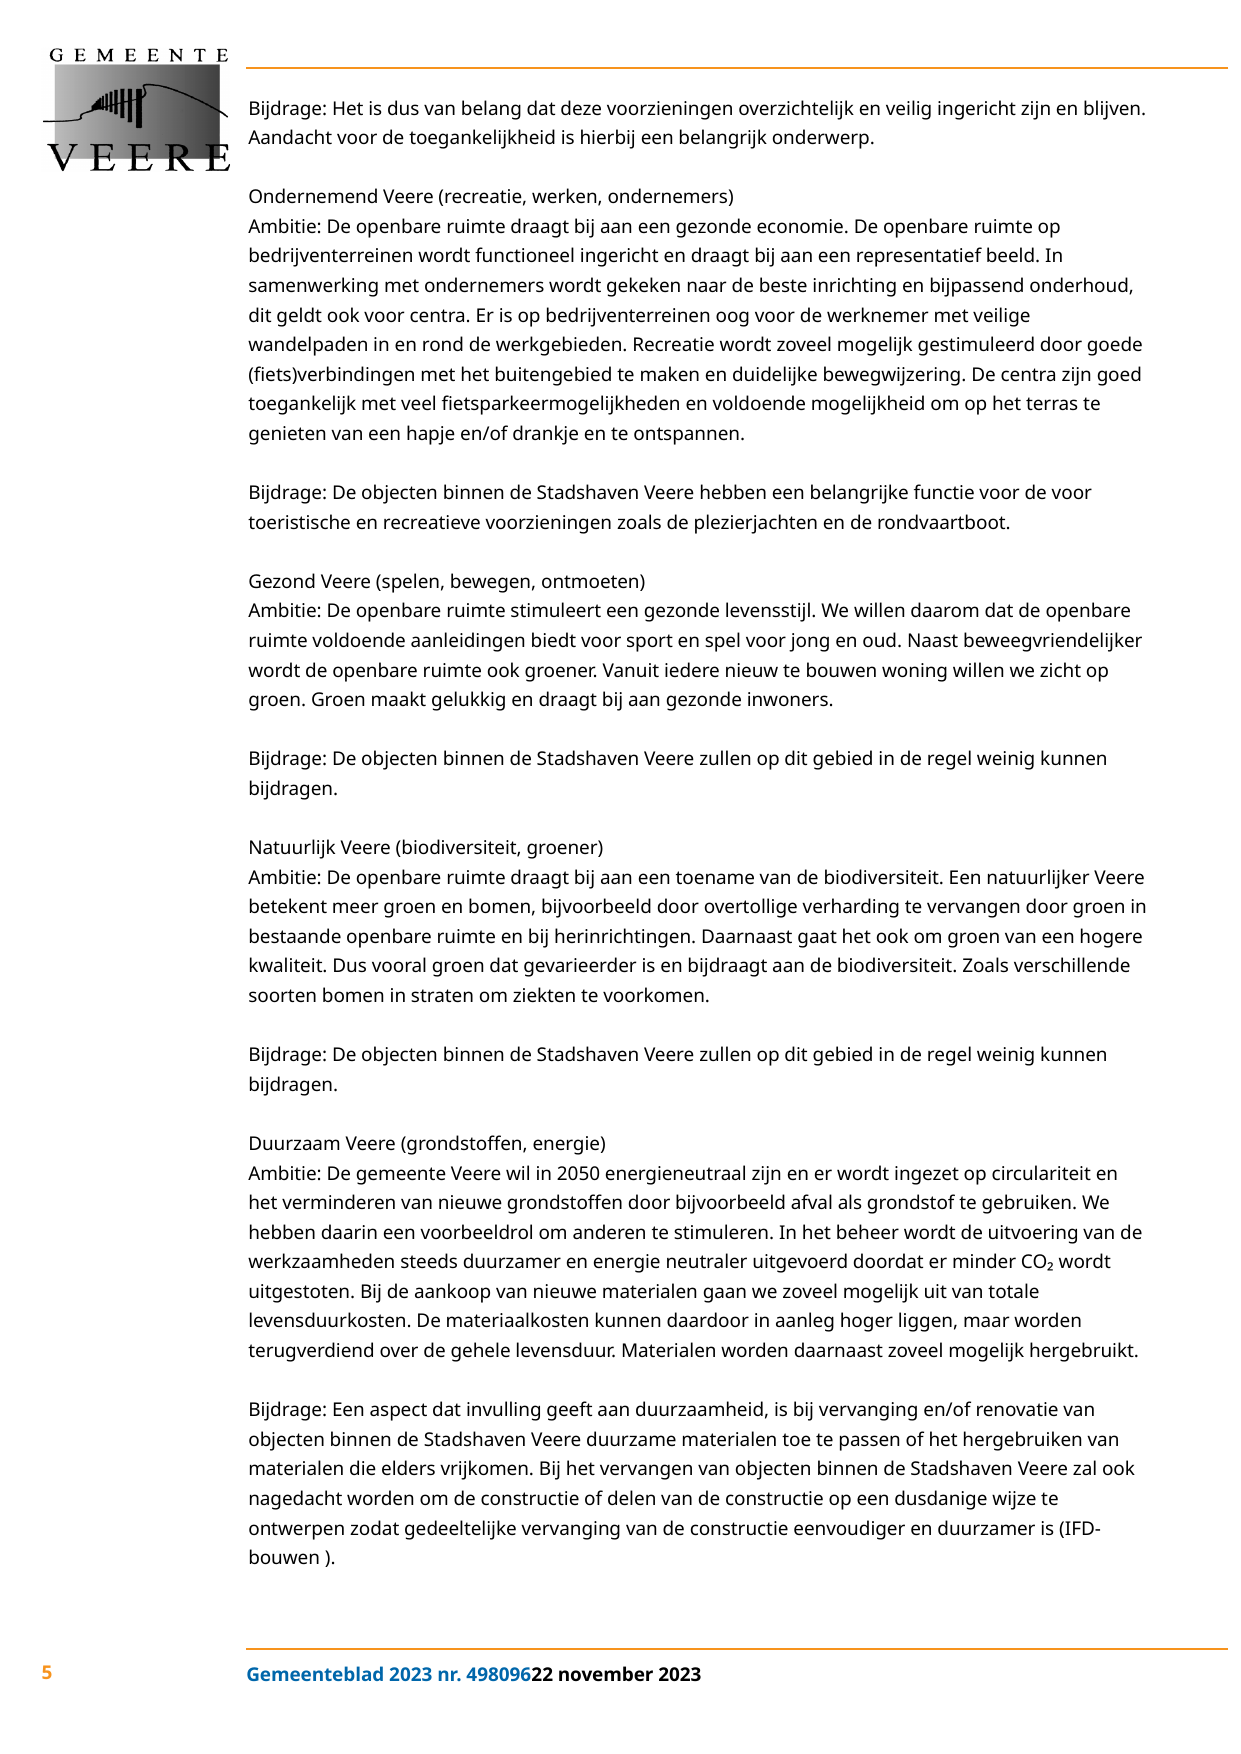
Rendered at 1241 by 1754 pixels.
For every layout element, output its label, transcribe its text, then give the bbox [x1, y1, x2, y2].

text Natuurlijk Veere (biodiversiteit, groener) [248, 834, 1152, 860]
text Bijdrage: De objecten binnen de Stadshaven Veere zullen op dit gebied in de regel weinig kunnen bijdragen. [248, 746, 1152, 801]
text Bijdrage: Een aspect dat invulling geeft aan duurzaamheid, is bij vervanging en/of renovatie van objecten binnen de Stadshaven Veere duurzame materialen toe te passen of het hergebruiken van materialen die elders vrijkomen. Bij het vervangen van objecten binnen de Stadshaven Veere zal ook nagedacht worden om de constructie of delen van de constructie op een dusdanige wijze te ontwerpen zodat gedeeltelijke vervanging van de constructie eenvoudiger en duurzamer is (IFD-bouwen ). [248, 1396, 1152, 1570]
text Bijdrage: Het is dus van belang dat deze voorzieningen overzichtelijk en veilig ingericht zijn en blijven. Aandacht voor de toegankelijkheid is hierbij een belangrijk onderwerp. [248, 95, 1152, 150]
text Bijdrage: De objecten binnen de Stadshaven Veere zullen op dit gebied in de regel weinig kunnen bijdragen. [248, 1041, 1152, 1097]
text Bijdrage: De objecten binnen de Stadshaven Veere hebben een belangrijke functie voor de voor toeristische en recreatieve voorzieningen zoals de plezierjachten en de rondvaartboot. [248, 479, 1152, 535]
text Duurzaam Veere (grondstoffen, energie) [248, 1130, 1152, 1156]
picture [41, 47, 231, 172]
text Ambitie: De gemeente Veere wil in 2050 energieneutraal zijn en er wordt ingezet op circulariteit en het verminderen van nieuwe grondstoffen door bijvoorbeeld afval als grondstof te gebruiken. We hebben daarin een voorbeeldrol om anderen te stimuleren. In het beheer wordt de uitvoering van de werkzaamheden steeds duurzamer en energie neutraler uitgevoerd doordat er minder CO₂ wordt uitgestoten. Bij de aankoop van nieuwe materialen gaan we zoveel mogelijk uit van totale levensduurkosten. De materiaalkosten kunnen daardoor in aanleg hoger liggen, maar worden terugverdiend over de gehele levensduur. Materialen worden daarnaast zoveel mogelijk hergebruikt. [248, 1160, 1152, 1363]
text Gezond Veere (spelen, bewegen, ontmoeten) [248, 568, 1152, 594]
text Ambitie: De openbare ruimte stimuleert een gezonde levensstijl. We willen daarom dat de openbare ruimte voldoende aanleidingen biedt voor sport en spel voor jong en oud. Naast beweegvriendelijker wordt de openbare ruimte ook groener. Vanuit iedere nieuw te bouwen woning willen we zicht op groen. Groen maakt gelukkig en draagt bij aan gezonde inwoners. [248, 598, 1152, 712]
text Ambitie: De openbare ruimte draagt bij aan een gezonde economie. De openbare ruimte op bedrijventerreinen wordt functioneel ingericht en draagt bij aan een representatief beeld. In samenwerking met ondernemers wordt gekeken naar de beste inrichting en bijpassend onderhoud, dit geldt ook voor centra. Er is op bedrijventerreinen oog voor de werknemer met veilige wandelpaden in en rond de werkgebieden. Recreatie wordt zoveel mogelijk gestimuleerd door goede (fiets)verbindingen met het buitengebied te maken en duidelijke bewegwijzering. De centra zijn goed toegankelijk met veel fietsparkeermogelijkheden en voldoende mogelijkheid om op het terras te genieten van een hapje en/of drankje en te ontspannen. [248, 213, 1152, 446]
text Ambitie: De openbare ruimte draagt bij aan een toename van de biodiversiteit. Een natuurlijker Veere betekent meer groen en bomen, bijvoorbeeld door overtollige verharding te vervangen door groen in bestaande openbare ruimte en bij herinrichtingen. Daarnaast gaat het ook om groen van een hogere kwaliteit. Dus vooral groen dat gevarieerder is en bijdraagt aan de biodiversiteit. Zoals verschillende soorten bomen in straten om ziekten te voorkomen. [248, 864, 1152, 1008]
text Ondernemend Veere (recreatie, werken, ondernemers) [248, 183, 1152, 209]
